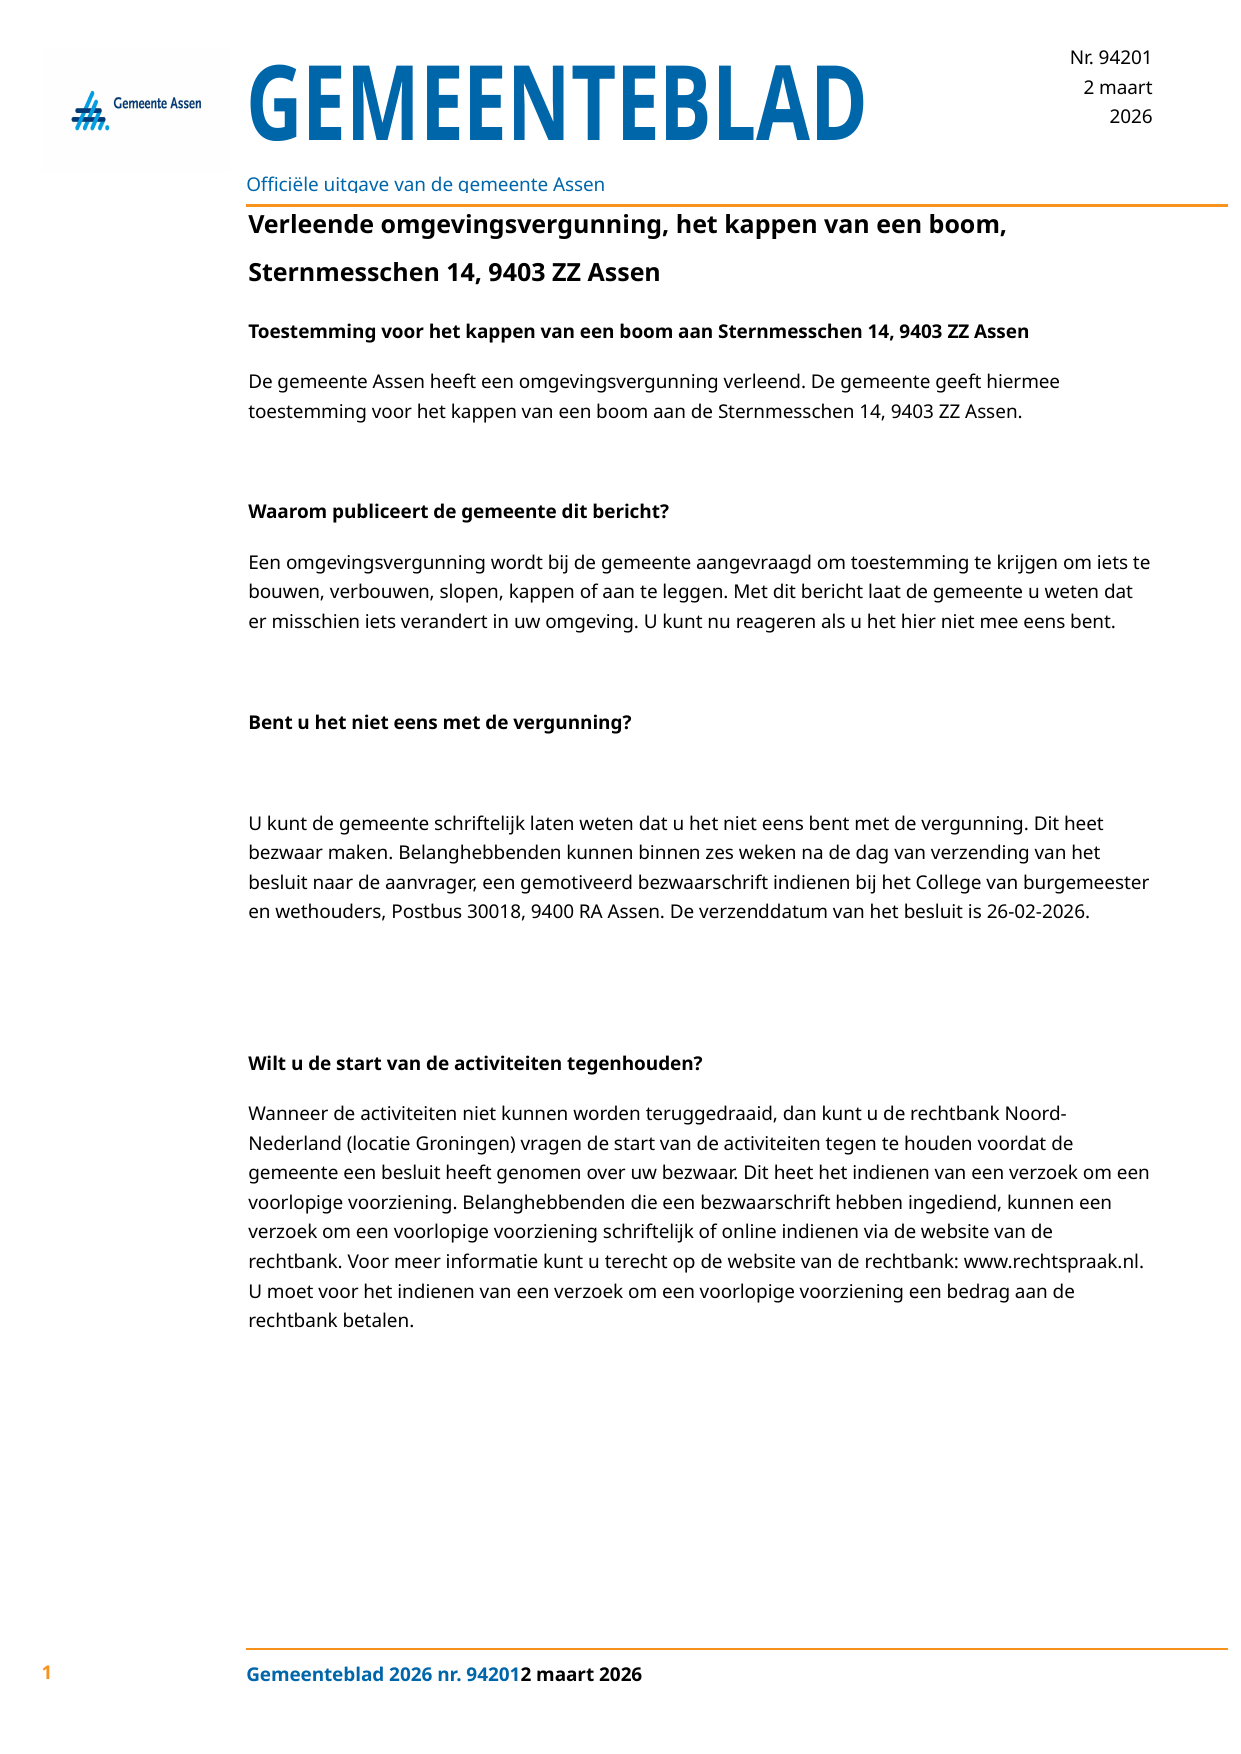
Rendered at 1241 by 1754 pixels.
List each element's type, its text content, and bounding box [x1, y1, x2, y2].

text Waarom publiceert de gemeente dit bericht? [248, 499, 1152, 524]
text Een omgevingsvergunning wordt bij de gemeente aangevraagd om toestemming te krijgen om iets te bouwen, verbouwen, slopen, kappen of aan te leggen. Met dit bericht laat de gemeente u weten dat er misschien iets verandert in uw omgeving. U kunt nu reageren als u het hier niet mee eens bent. [248, 549, 1152, 634]
text De gemeente Assen heeft een omgevingsvergunning verleend. De gemeente geeft hiermee toestemming voor het kappen van een boom aan de Sternmesschen 14, 9403 ZZ Assen. [248, 368, 1152, 424]
text U kunt de gemeente schriftelijk laten weten dat u het niet eens bent met de vergunning. Dit heet bezwaar maken. Belanghebbenden kunnen binnen zes weken na de dag van verzending van het besluit naar de aanvrager, een gemotiveerd bezwaarschrift indienen bij het College van burgemeester en wethouders, Postbus 30018, 9400 RA Assen. De verzenddatum van het besluit is 26-02-2026. [248, 810, 1152, 924]
picture [41, 47, 231, 172]
text Bent u het niet eens met de vergunning? [248, 709, 1152, 735]
text Toestemming voor het kappen van een boom aan Sternmesschen 14, 9403 ZZ Assen [248, 318, 1152, 344]
text Verleende omgevingsvergunning, het kappen van een boom, Sternmesschen 14, 9403 ZZ Assen [248, 207, 1152, 288]
text Wanneer de activiteiten niet kunnen worden teruggedraaid, dan kunt u de rechtbank Noord-Nederland (locatie Groningen) vragen de start van de activiteiten tegen te houden voordat de gemeente een besluit heeft genomen over uw bezwaar. Dit heet het indienen van een verzoek om een voorlopige voorziening. Belanghebbenden die een bezwaarschrift hebben ingediend, kunnen een verzoek om een voorlopige voorziening schriftelijk of online indienen via de website van de rechtbank. Voor meer informatie kunt u terecht op de website van de rechtbank: www.rechtspraak.nl. U moet voor het indienen van een verzoek om een voorlopige voorziening een bedrag aan de rechtbank betalen. [248, 1100, 1152, 1333]
text Wilt u de start van de activiteiten tegenhouden? [248, 1050, 1152, 1076]
